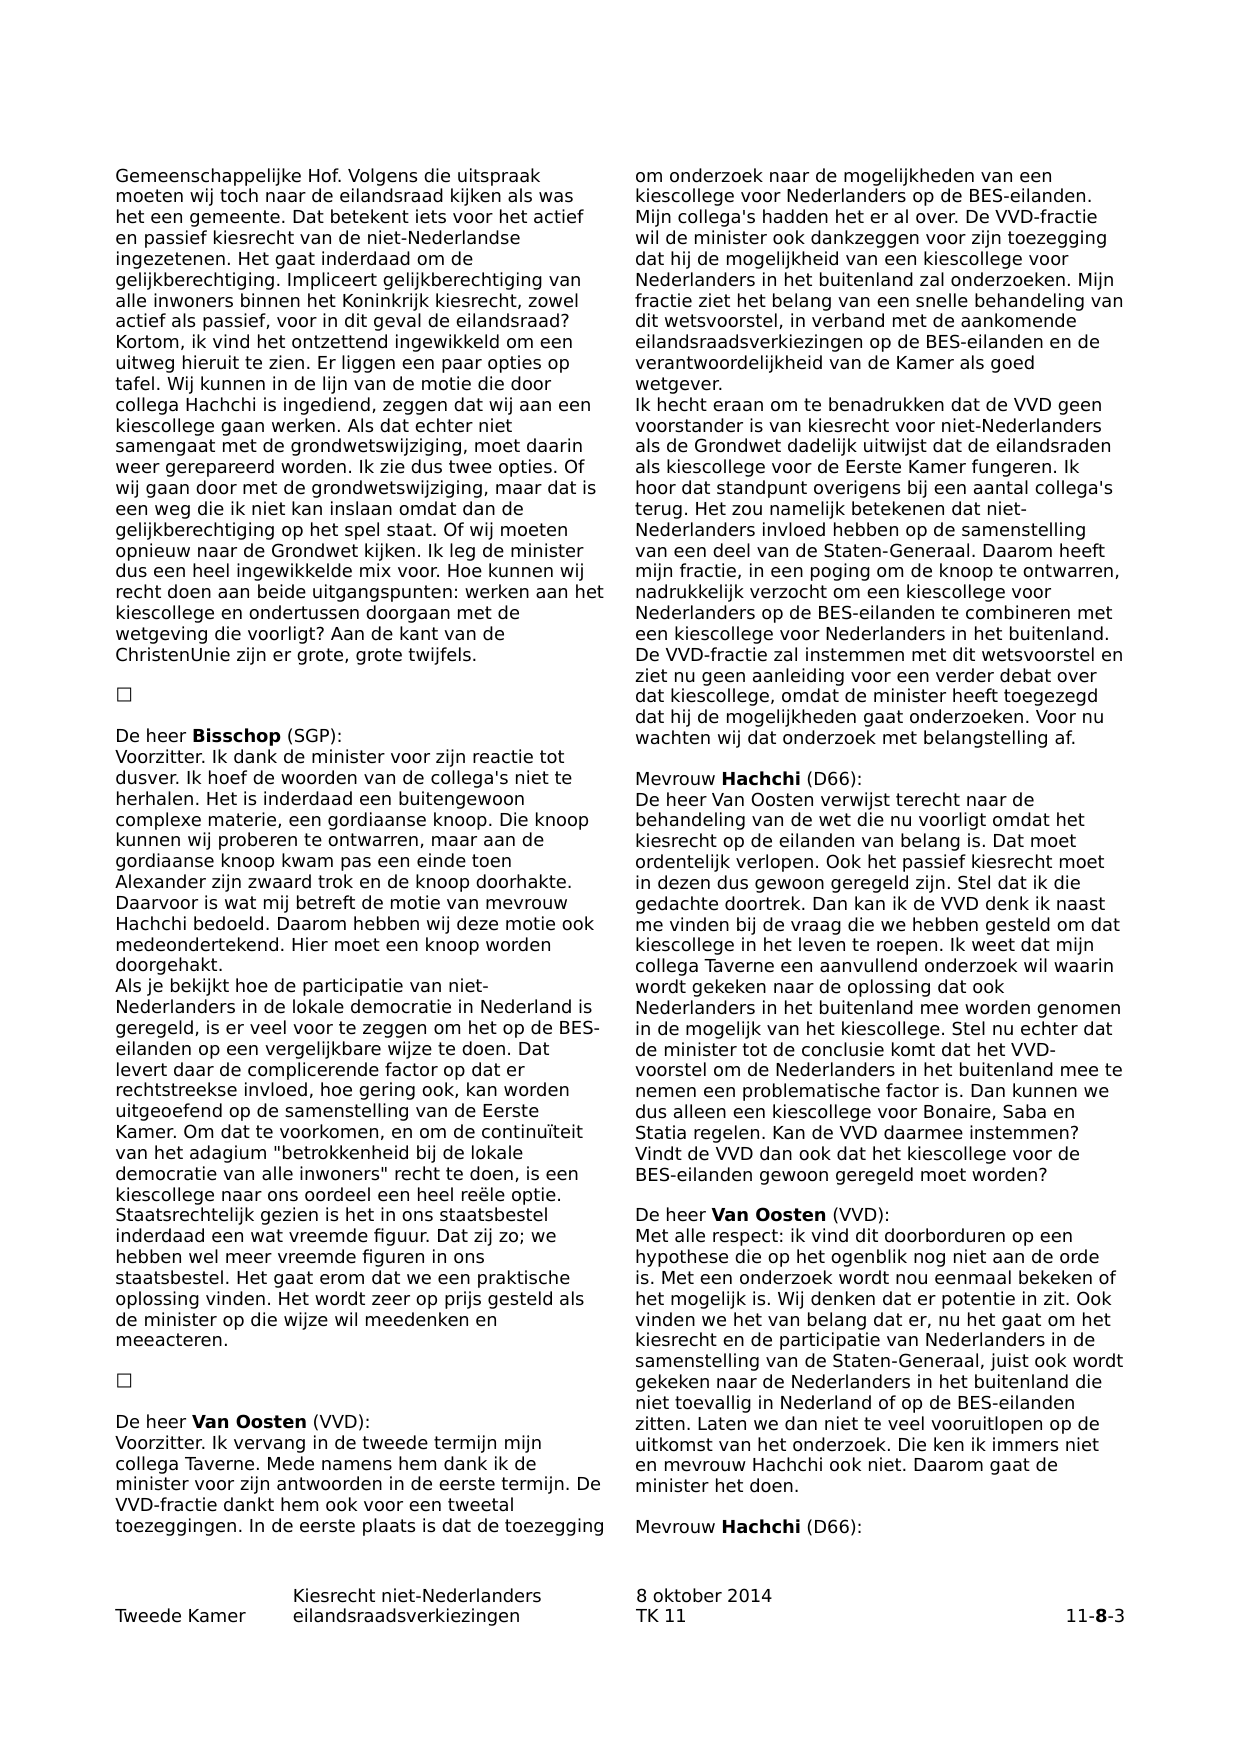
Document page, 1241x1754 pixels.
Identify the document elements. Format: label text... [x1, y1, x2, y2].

text Voorzitter. Ik vervang in de tweede termijn mijn collega Taverne. Mede namens hem dank ik de minister voor zijn antwoorden in de eerste termijn. De VVD-fractie dankt hem ook voor een tweetal toezeggingen. In de eerste plaats is dat de toezegging [115, 1432, 605, 1537]
text ⬜ [115, 685, 605, 706]
text Mevrouw Hachchi (D66): [635, 769, 1125, 789]
text ⬜ [115, 1371, 605, 1392]
text De heer Bisschop (SGP): [115, 726, 605, 747]
text Voorzitter. Ik dank de minister voor zijn reactie tot dusver. Ik hoef de woorden van de collega's niet te herhalen. Het is inderdaad een buitengewoon complexe materie, een gordiaanse knoop. Die knoop kunnen wij proberen te ontwarren, maar aan de gordiaanse knoop kwam pas een einde toen Alexander zijn zwaard trok en de knoop doorhakte. Daarvoor is wat mij betreft de motie van mevrouw Hachchi bedoeld. Daarom hebben wij deze motie ook medeondertekend. Hier moet een knoop worden doorgehakt. [115, 747, 605, 976]
text De heer Van Oosten (VVD): [115, 1412, 605, 1432]
text De heer Van Oosten (VVD): [635, 1205, 1125, 1226]
text om onderzoek naar de mogelijkheden van een kiescollege voor Nederlanders op de BES-eilanden. Mijn collega's hadden het er al over. De VVD-fractie wil de minister ook dankzeggen voor zijn toezegging dat hij de mogelijkheid van een kiescollege voor Nederlanders in het buitenland zal onderzoeken. Mijn fractie ziet het belang van een snelle behandeling van dit wetsvoorstel, in verband met de aankomende eilandsraadsverkiezingen op de BES-eilanden en de verantwoordelijkheid van de Kamer als goed wetgever. [635, 165, 1125, 394]
text Mevrouw Hachchi (D66): [635, 1517, 1125, 1537]
text Met alle respect: ik vind dit doorborduren op een hypothese die op het ogenblik nog niet aan de orde is. Met een onderzoek wordt nou eenmaal bekeken of het mogelijk is. Wij denken dat er potentie in zit. Ook vinden we het van belang dat er, nu het gaat om het kiesrecht en de participatie van Nederlanders in de samenstelling van de Staten-Generaal, juist ook wordt gekeken naar de Nederlanders in het buitenland die niet toevallig in Nederland of op de BES-eilanden zitten. Laten we dan niet te veel vooruitlopen op de uitkomst van het onderzoek. Die ken ik immers niet en mevrouw Hachchi ook niet. Daarom gaat de minister het doen. [635, 1226, 1125, 1497]
text De heer Van Oosten verwijst terecht naar de behandeling van de wet die nu voorligt omdat het kiesrecht op de eilanden van belang is. Dat moet ordentelijk verlopen. Ook het passief kiesrecht moet in dezen dus gewoon geregeld zijn. Stel dat ik die gedachte doortrek. Dan kan ik de VVD denk ik naast me vinden bij de vraag die we hebben gesteld om dat kiescollege in het leven te roepen. Ik weet dat mijn collega Taverne een aanvullend onderzoek wil waarin wordt gekeken naar de oplossing dat ook Nederlanders in het buitenland mee worden genomen in de mogelijk van het kiescollege. Stel nu echter dat de minister tot de conclusie komt dat het VVD-voorstel om de Nederlanders in het buitenland mee te nemen een problematische factor is. Dan kunnen we dus alleen een kiescollege voor Bonaire, Saba en Statia regelen. Kan de VVD daarmee instemmen? Vindt de VVD dan ook dat het kiescollege voor de BES-eilanden gewoon geregeld moet worden? [635, 789, 1125, 1185]
text Gemeenschappelijke Hof. Volgens die uitspraak moeten wij toch naar de eilandsraad kijken als was het een gemeente. Dat betekent iets voor het actief en passief kiesrecht van de niet-Nederlandse ingezetenen. Het gaat inderdaad om de gelijkberechtiging. Impliceert gelijkberechtiging van alle inwoners binnen het Koninkrijk kiesrecht, zowel actief als passief, voor in dit geval de eilandsraad? [115, 165, 605, 332]
text Als je bekijkt hoe de participatie van niet-Nederlanders in de lokale democratie in Nederland is geregeld, is er veel voor te zeggen om het op de BES-eilanden op een vergelijkbare wijze te doen. Dat levert daar de complicerende factor op dat er rechtstreekse invloed, hoe gering ook, kan worden uitgeoefend op de samenstelling van de Eerste Kamer. Om dat te voorkomen, en om de continuïteit van het adagium "betrokkenheid bij de lokale democratie van alle inwoners" recht te doen, is een kiescollege naar ons oordeel een heel reële optie. Staatsrechtelijk gezien is het in ons staatsbestel inderdaad een wat vreemde figuur. Dat zij zo; we hebben wel meer vreemde figuren in ons staatsbestel. Het gaat erom dat we een praktische oplossing vinden. Het wordt zeer op prijs gesteld als de minister op die wijze wil meedenken en meeacteren. [115, 976, 605, 1351]
text Kortom, ik vind het ontzettend ingewikkeld om een uitweg hieruit te zien. Er liggen een paar opties op tafel. Wij kunnen in de lijn van de motie die door collega Hachchi is ingediend, zeggen dat wij aan een kiescollege gaan werken. Als dat echter niet samengaat met de grondwetswijziging, moet daarin weer gerepareerd worden. Ik zie dus twee opties. Of wij gaan door met de grondwetswijziging, maar dat is een weg die ik niet kan inslaan omdat dan de gelijkberechtiging op het spel staat. Of wij moeten opnieuw naar de Grondwet kijken. Ik leg de minister dus een heel ingewikkelde mix voor. Hoe kunnen wij recht doen aan beide uitgangspunten: werken aan het kiescollege en ondertussen doorgaan met de wetgeving die voorligt? Aan de kant van de ChristenUnie zijn er grote, grote twijfels. [115, 332, 605, 665]
text Ik hecht eraan om te benadrukken dat de VVD geen voorstander is van kiesrecht voor niet-Nederlanders als de Grondwet dadelijk uitwijst dat de eilandsraden als kiescollege voor de Eerste Kamer fungeren. Ik hoor dat standpunt overigens bij een aantal collega's terug. Het zou namelijk betekenen dat niet-Nederlanders invloed hebben op de samenstelling van een deel van de Staten-Generaal. Daarom heeft mijn fractie, in een poging om de knoop te ontwarren, nadrukkelijk verzocht om een kiescollege voor Nederlanders op de BES-eilanden te combineren met een kiescollege voor Nederlanders in het buitenland. De VVD-fractie zal instemmen met dit wetsvoorstel en ziet nu geen aanleiding voor een verder debat over dat kiescollege, omdat de minister heeft toegezegd dat hij de mogelijkheden gaat onderzoeken. Voor nu wachten wij dat onderzoek met belangstelling af. [635, 394, 1125, 749]
